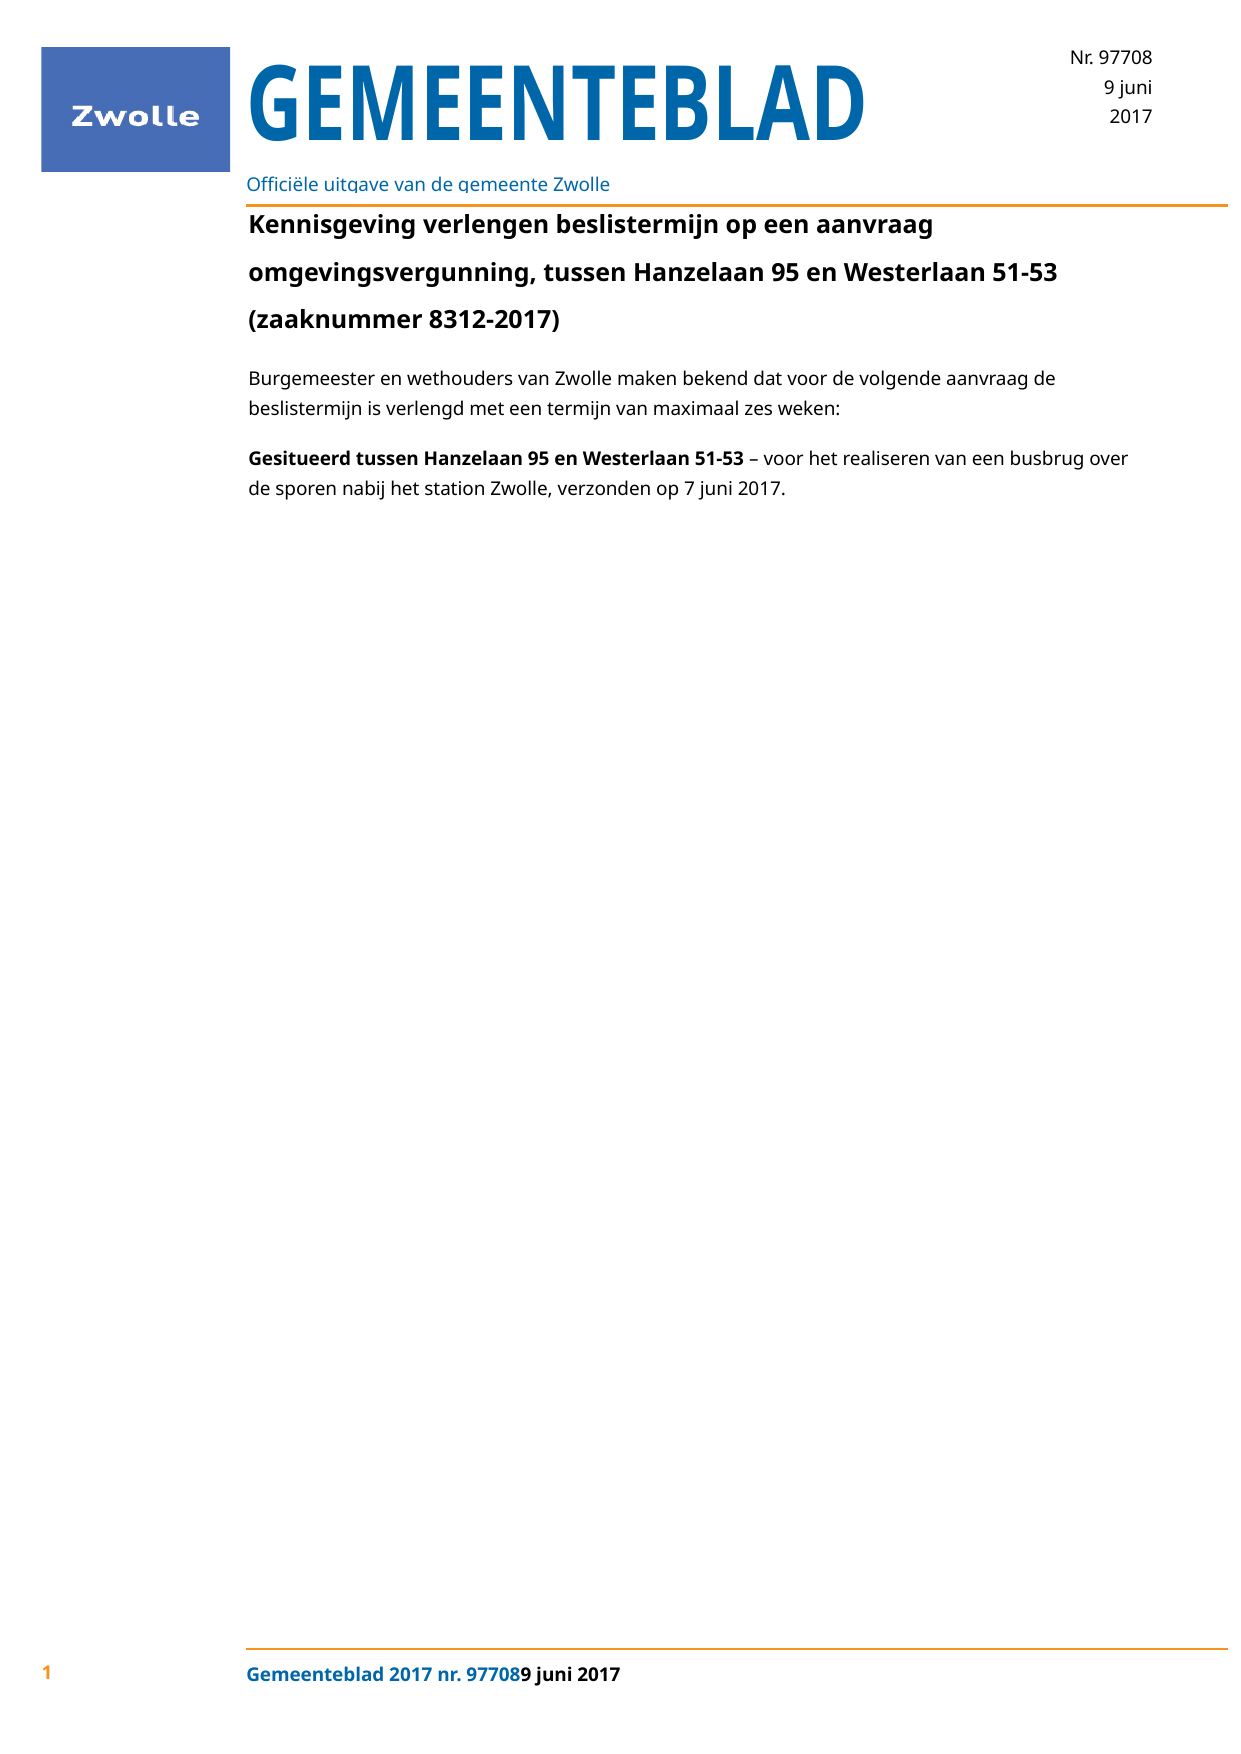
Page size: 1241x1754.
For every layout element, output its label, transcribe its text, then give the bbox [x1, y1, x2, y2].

text Kennisgeving verlengen beslistermijn op een aanvraag omgevingsvergunning, tussen Hanzelaan 95 en Westerlaan 51-53 (zaaknummer 8312-2017) [248, 207, 1152, 336]
picture [41, 47, 231, 172]
text Gesitueerd tussen Hanzelaan 95 en Westerlaan 51-53 – voor het realiseren van een busbrug over de sporen nabij het station Zwolle, verzonden op 7 juni 2017. [248, 446, 1152, 501]
text Burgemeester en wethouders van Zwolle maken bekend dat voor de volgende aanvraag de beslistermijn is verlengd met een termijn van maximaal zes weken: [248, 366, 1152, 421]
